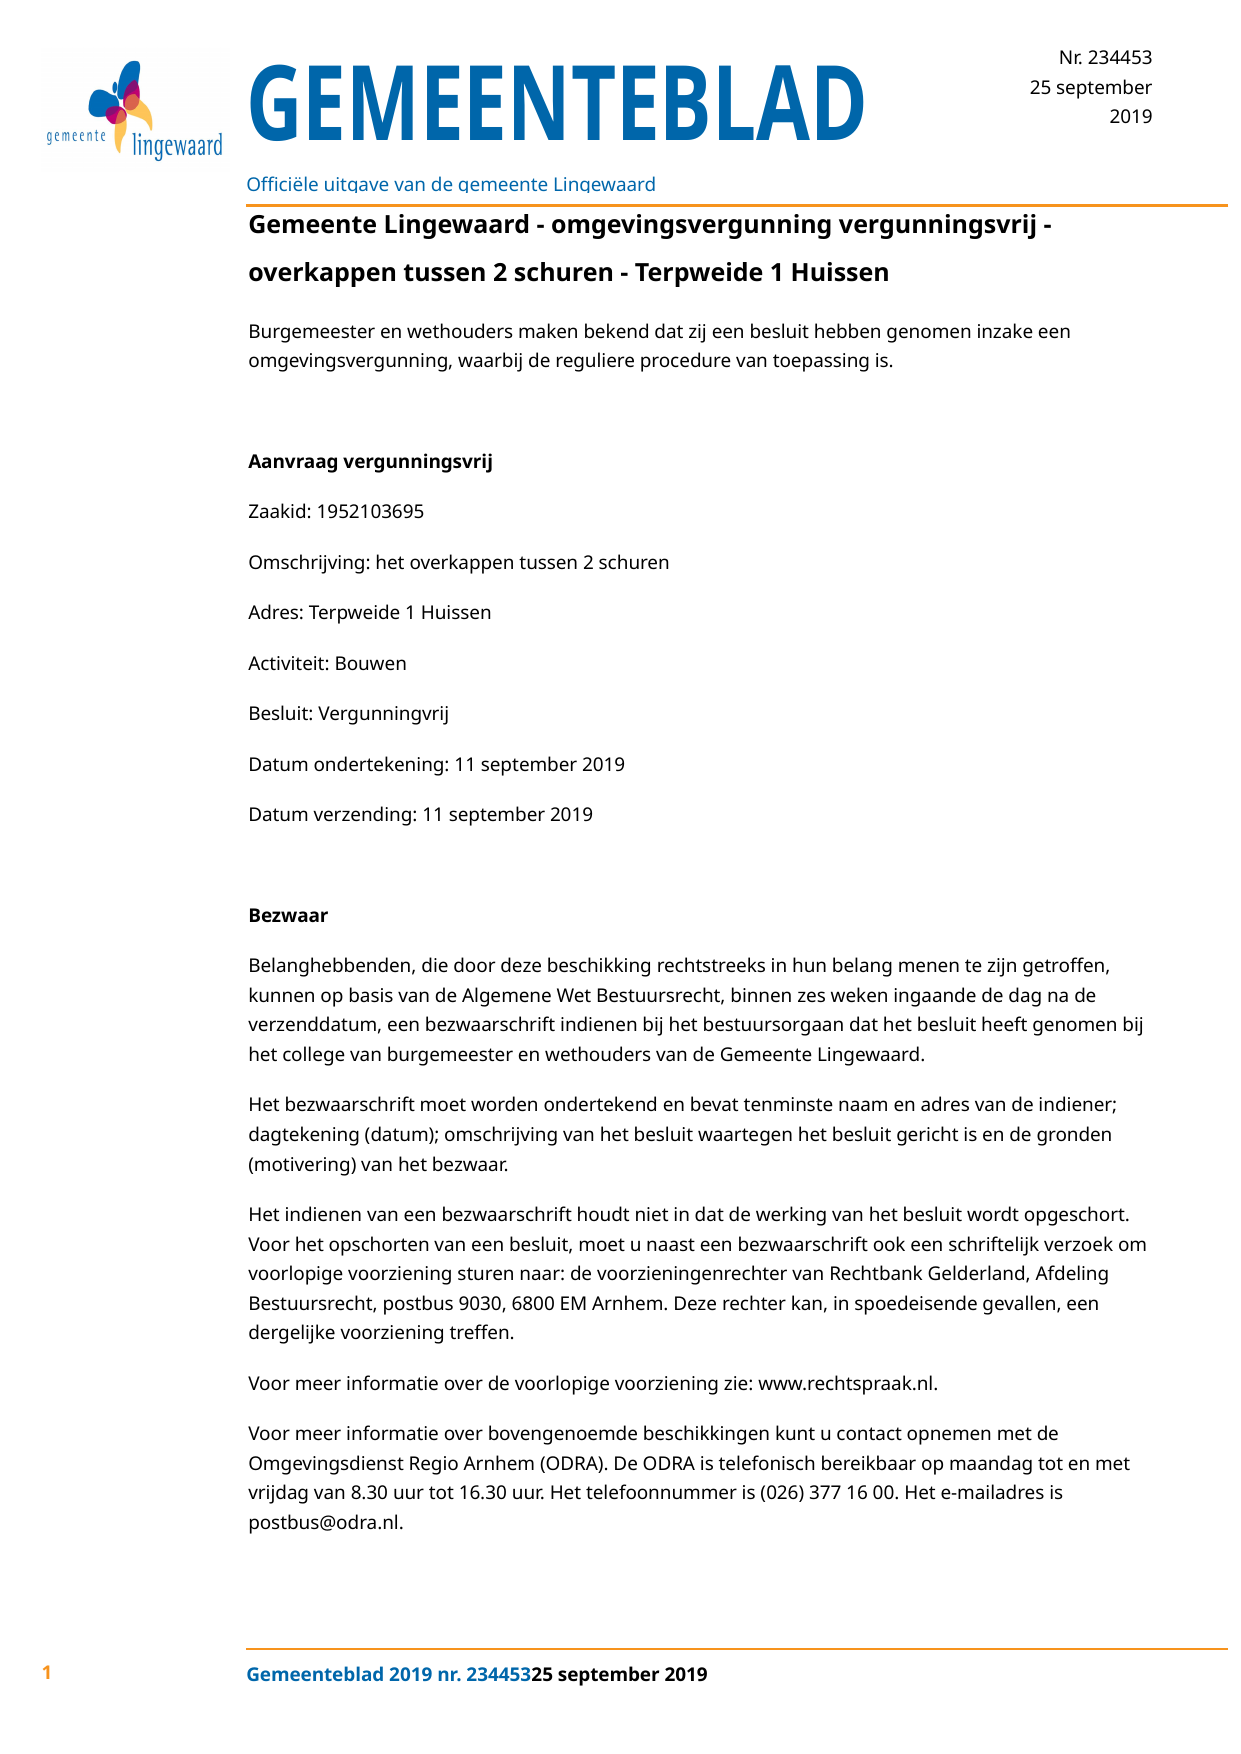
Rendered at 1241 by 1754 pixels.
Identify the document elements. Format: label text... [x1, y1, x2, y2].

text Adres: Terpweide 1 Huissen [248, 599, 1152, 625]
text Voor meer informatie over de voorlopige voorziening zie: www.rechtspraak.nl. [248, 1370, 1152, 1396]
text Datum verzending: 11 september 2019 [248, 801, 1152, 827]
text Datum ondertekening: 11 september 2019 [248, 751, 1152, 777]
text Voor meer informatie over bovengenoemde beschikkingen kunt u contact opnemen met de Omgevingsdienst Regio Arnhem (ODRA). De ODRA is telefonisch bereikbaar op maandag tot en met vrijdag van 8.30 uur tot 16.30 uur. Het telefoonnummer is (026) 377 16 00. Het e-mailadres is postbus@odra.nl. [248, 1420, 1152, 1535]
text Burgemeester en wethouders maken bekend dat zij een besluit hebben genomen inzake een omgevingsvergunning, waarbij de reguliere procedure van toepassing is. [248, 318, 1152, 373]
text Aanvraag vergunningsvrij [248, 448, 1152, 474]
text Bezwaar [248, 902, 1152, 928]
picture [41, 47, 231, 172]
text Omschrijving: het overkappen tussen 2 schuren [248, 549, 1152, 575]
text Activiteit: Bouwen [248, 650, 1152, 676]
text Besluit: Vergunningvrij [248, 700, 1152, 726]
text Het indienen van een bezwaarschrift houdt niet in dat de werking van het besluit wordt opgeschort. Voor het opschorten van een besluit, moet u naast een bezwaarschrift ook een schriftelijk verzoek om voorlopige voorziening sturen naar: de voorzieningenrechter van Rechtbank Gelderland, Afdeling Bestuursrecht, postbus 9030, 6800 EM Arnhem. Deze rechter kan, in spoedeisende gevallen, een dergelijke voorziening treffen. [248, 1201, 1152, 1345]
text Het bezwaarschrift moet worden ondertekend en bevat tenminste naam en adres van de indiener; dagtekening (datum); omschrijving van het besluit waartegen het besluit gericht is en de gronden (motivering) van het bezwaar. [248, 1092, 1152, 1177]
text Belanghebbenden, die door deze beschikking rechtstreeks in hun belang menen te zijn getroffen, kunnen op basis van de Algemene Wet Bestuursrecht, binnen zes weken ingaande de dag na de verzenddatum, een bezwaarschrift indienen bij het bestuursorgaan dat het besluit heeft genomen bij het college van burgemeester en wethouders van de Gemeente Lingewaard. [248, 952, 1152, 1067]
text Gemeente Lingewaard - omgevingsvergunning vergunningsvrij - overkappen tussen 2 schuren - Terpweide 1 Huissen [248, 207, 1152, 288]
text Zaakid: 1952103695 [248, 499, 1152, 524]
